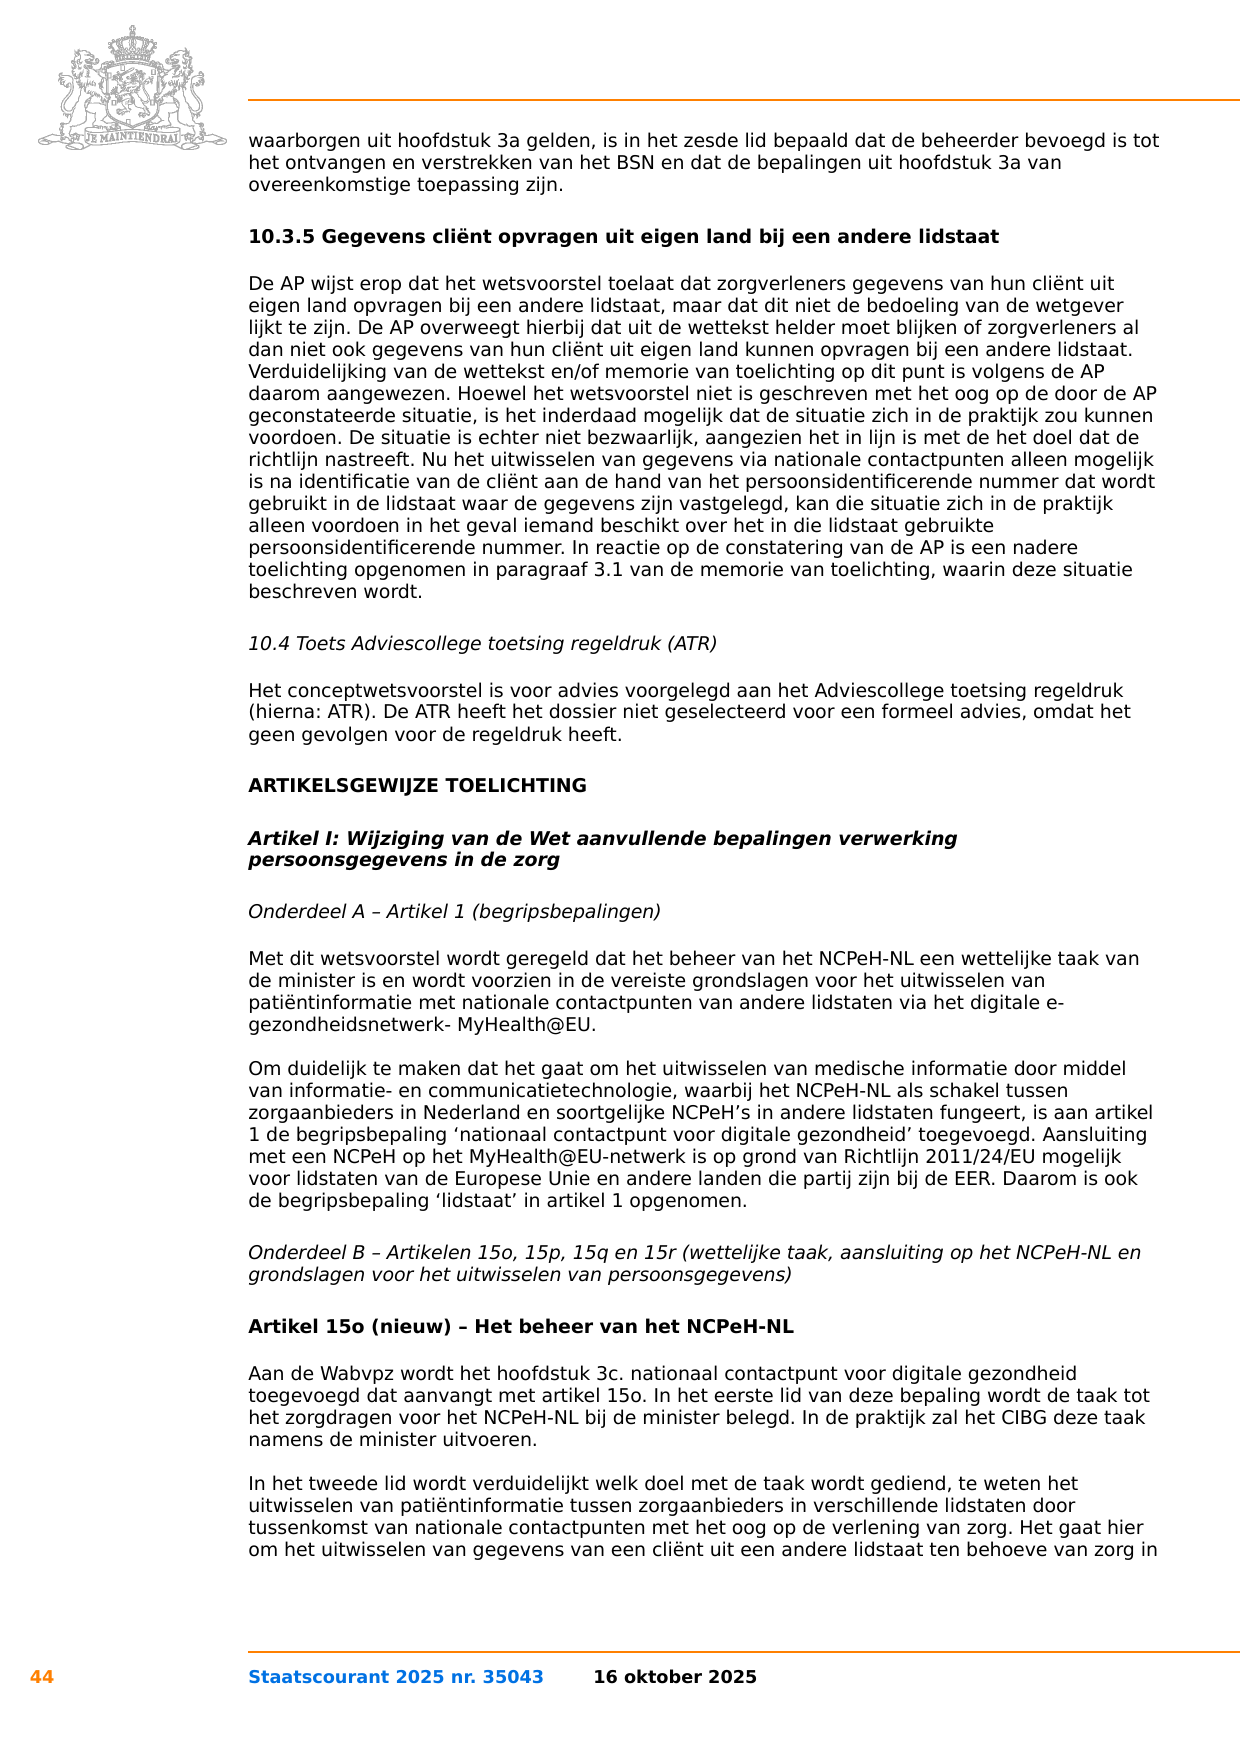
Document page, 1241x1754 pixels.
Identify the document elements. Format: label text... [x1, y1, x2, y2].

text Om duidelijk te maken dat het gaat om het uitwisselen van medische informatie door middel van informatie- en communicatietechnologie, waarbij het NCPeH-NL als schakel tussen zorgaanbieders in Nederland en soortgelijke NCPeH’s in andere lidstaten fungeert, is aan artikel 1 de begripsbepaling ‘nationaal contactpunt voor digitale gezondheid’ toegevoegd. Aansluiting met een NCPeH op het MyHealth@EU-netwerk is op grond van Richtlijn 2011/24/EU mogelijk voor lidstaten van de Europese Unie en andere landen die partij zijn bij de EER. Daarom is ook de begripsbepaling ‘lidstaat’ in artikel 1 opgenomen. [248, 1058, 1163, 1212]
text De AP wijst erop dat het wetsvoorstel toelaat dat zorgverleners gegevens van hun cliënt uit eigen land opvragen bij een andere lidstaat, maar dat dit niet de bedoeling van de wetgever lijkt te zijn. De AP overweegt hierbij dat uit de wettekst helder moet blijken of zorgverleners al dan niet ook gegevens van hun cliënt uit eigen land kunnen opvragen bij een andere lidstaat. Verduidelijking van de wettekst en/of memorie van toelichting op dit punt is volgens de AP daarom aangewezen. Hoewel het wetsvoorstel niet is geschreven met het oog op de door de AP geconstateerde situatie, is het inderdaad mogelijk dat de situatie zich in de praktijk zou kunnen voordoen. De situatie is echter niet bezwaarlijk, aangezien het in lijn is met de het doel dat de richtlijn nastreeft. Nu het uitwisselen van gegevens via nationale contactpunten alleen mogelijk is na identificatie van de cliënt aan de hand van het persoonsidentificerende nummer dat wordt gebruikt in de lidstaat waar de gegevens zijn vastgelegd, kan die situatie zich in de praktijk alleen voordoen in het geval iemand beschikt over het in die lidstaat gebruikte persoonsidentificerende nummer. In reactie op de constatering van de AP is een nadere toelichting opgenomen in paragraaf 3.1 van de memorie van toelichting, waarin deze situatie beschreven wordt. [248, 273, 1163, 602]
picture [38, 25, 227, 150]
subtitle ARTIKELSGEWIJZE TOELICHTING [248, 775, 1163, 797]
subtitle Artikel 15o (nieuw) – Het beheer van het NCPeH-NL [248, 1316, 1163, 1338]
text waarborgen uit hoofdstuk 3a gelden, is in het zesde lid bepaald dat de beheerder bevoegd is tot het ontvangen en verstrekken van het BSN en dat de bepalingen uit hoofdstuk 3a van overeenkomstige toepassing zijn. [248, 130, 1163, 196]
subtitle 10.3.5 Gegevens cliënt opvragen uit eigen land bij een andere lidstaat [248, 226, 1163, 248]
subtitle Onderdeel A – Artikel 1 (begripsbepalingen) [248, 901, 1163, 923]
text Met dit wetsvoorstel wordt geregeld dat het beheer van het NCPeH-NL een wettelijke taak van de minister is en wordt voorzien in de vereiste grondslagen voor het uitwisselen van patiëntinformatie met nationale contactpunten van andere lidstaten via het digitale e-gezondheidsnetwerk‑ MyHealth@EU. [248, 948, 1163, 1036]
subtitle Onderdeel B – Artikelen 15o, 15p, 15q en 15r (wettelijke taak, aansluiting op het NCPeH-NL en grondslagen voor het uitwisselen van persoonsgegevens) [248, 1242, 1163, 1286]
text Het conceptwetsvoorstel is voor advies voorgelegd aan het Adviescollege toetsing regeldruk (hierna: ATR). De ATR heeft het dossier niet geselecteerd voor een formeel advies, omdat het geen gevolgen voor de regeldruk heeft. [248, 679, 1163, 745]
text Aan de Wabvpz wordt het hoofdstuk 3c. nationaal contactpunt voor digitale gezondheid toegevoegd dat aanvangt met artikel 15o. In het eerste lid van deze bepaling wordt de taak tot het zorgdragen voor het NCPeH-NL bij de minister belegd. In de praktijk zal het CIBG deze taak namens de minister uitvoeren. [248, 1363, 1163, 1451]
text In het tweede lid wordt verduidelijkt welk doel met de taak wordt gediend, te weten het uitwisselen van patiëntinformatie tussen zorgaanbieders in verschillende lidstaten door tussenkomst van nationale contactpunten met het oog op de verlening van zorg. Het gaat hier om het uitwisselen van gegevens van een cliënt uit een andere lidstaat ten behoeve van zorg in [248, 1473, 1163, 1561]
subtitle 10.4 Toets Adviescollege toetsing regeldruk (ATR) [248, 632, 1163, 654]
subtitle Artikel I: Wijziging van de Wet aanvullende bepalingen verwerking persoonsgegevens in de zorg [248, 827, 1163, 871]
